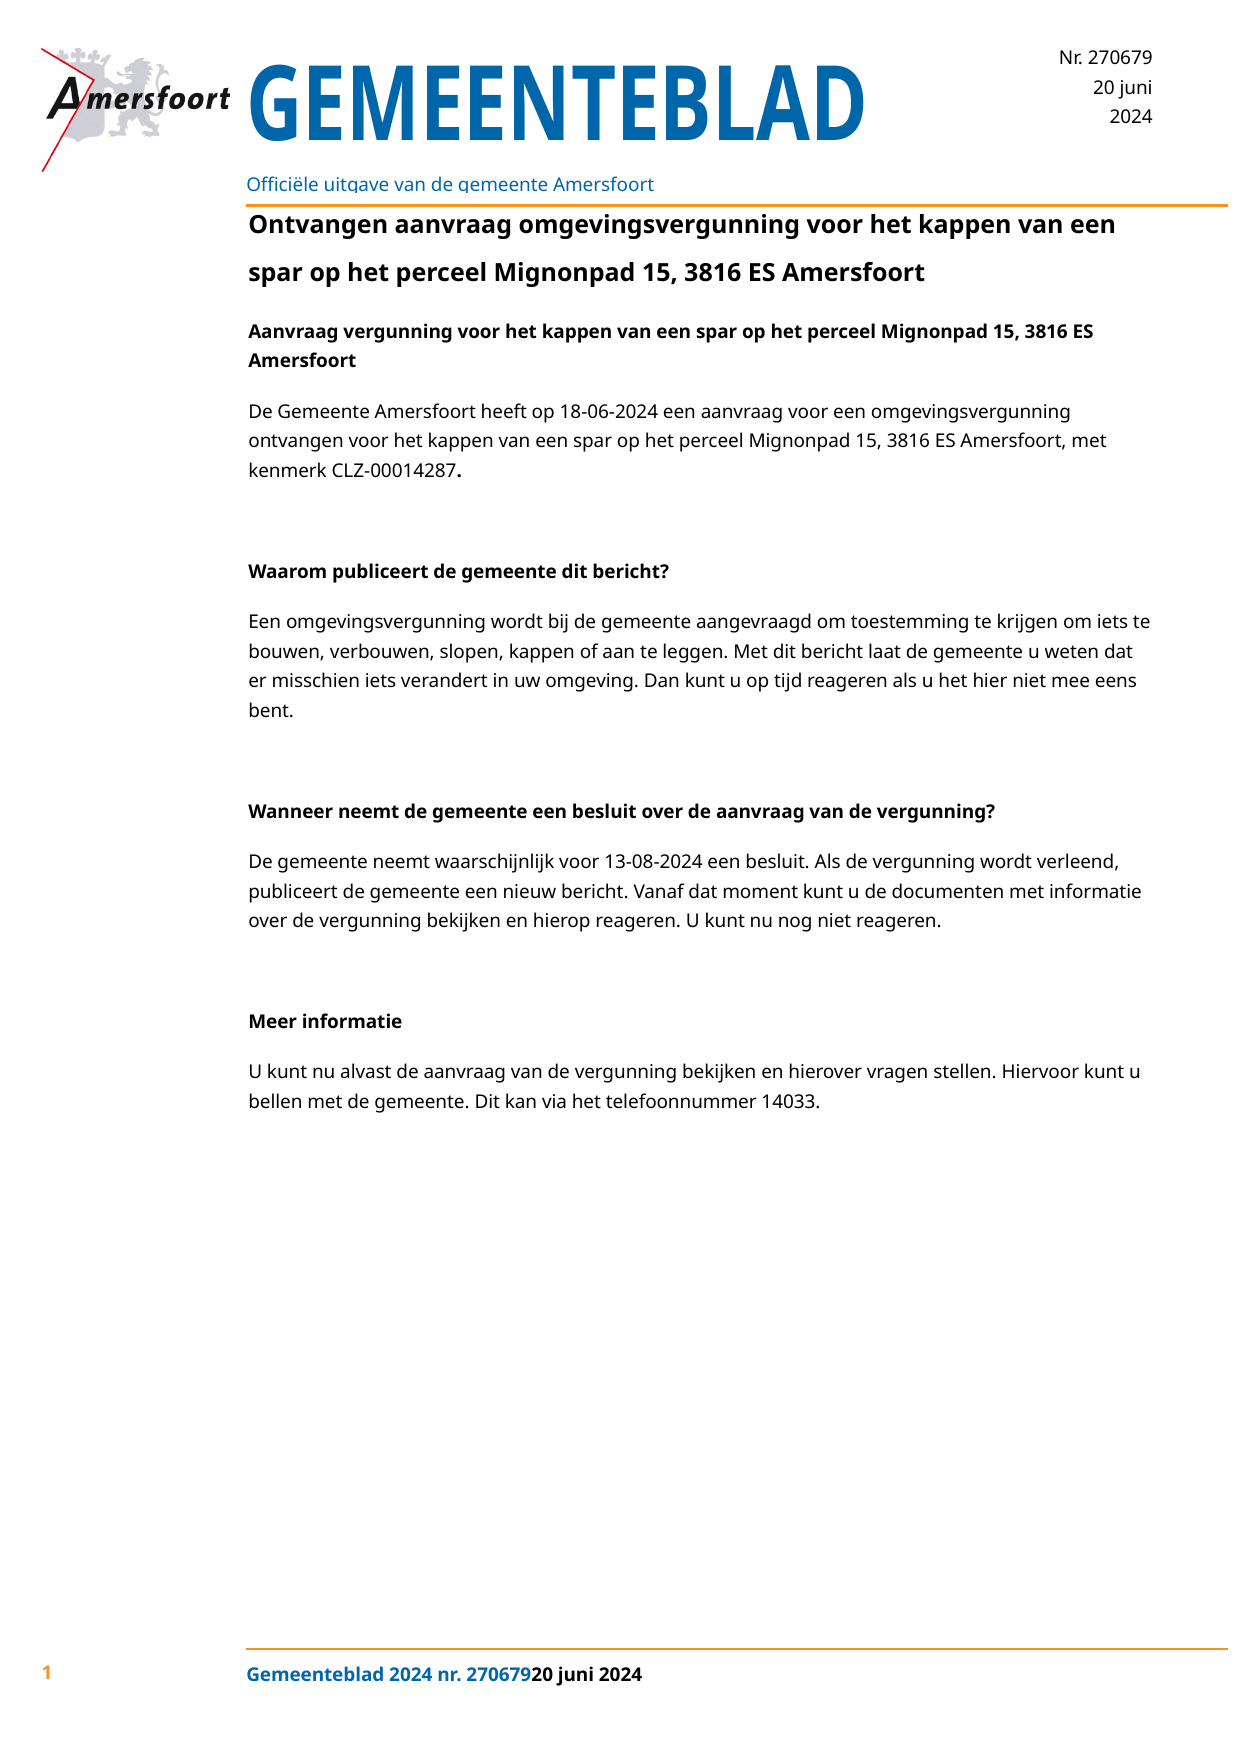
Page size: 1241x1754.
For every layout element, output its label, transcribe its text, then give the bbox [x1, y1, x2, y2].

text Meer informatie [248, 1008, 1152, 1034]
text Aanvraag vergunning voor het kappen van een spar op het perceel Mignonpad 15, 3816 ES Amersfoort [248, 318, 1152, 373]
text Waarom publiceert de gemeente dit bericht? [248, 558, 1152, 584]
text Een omgevingsvergunning wordt bij de gemeente aangevraagd om toestemming te krijgen om iets te bouwen, verbouwen, slopen, kappen of aan te leggen. Met dit bericht laat de gemeente u weten dat er misschien iets verandert in uw omgeving. Dan kunt u op tijd reageren als u het hier niet mee eens bent. [248, 608, 1152, 723]
text U kunt nu alvast de aanvraag van de vergunning bekijken en hierover vragen stellen. Hiervoor kunt u bellen met de gemeente. Dit kan via het telefoonnummer 14033. [248, 1059, 1152, 1114]
text Wanneer neemt de gemeente een besluit over de aanvraag van de vergunning? [248, 798, 1152, 824]
text De Gemeente Amersfoort heeft op 18-06-2024 een aanvraag voor een omgevingsvergunning ontvangen voor het kappen van een spar op het perceel Mignonpad 15, 3816 ES Amersfoort, met kenmerk CLZ-00014287. [248, 398, 1152, 483]
text Ontvangen aanvraag omgevingsvergunning voor het kappen van een spar op het perceel Mignonpad 15, 3816 ES Amersfoort [248, 207, 1152, 288]
picture [41, 47, 231, 172]
text De gemeente neemt waarschijnlijk voor 13-08-2024 een besluit. Als de vergunning wordt verleend, publiceert de gemeente een nieuw bericht. Vanaf dat moment kunt u de documenten met informatie over de vergunning bekijken en hierop reageren. U kunt nu nog niet reageren. [248, 848, 1152, 933]
